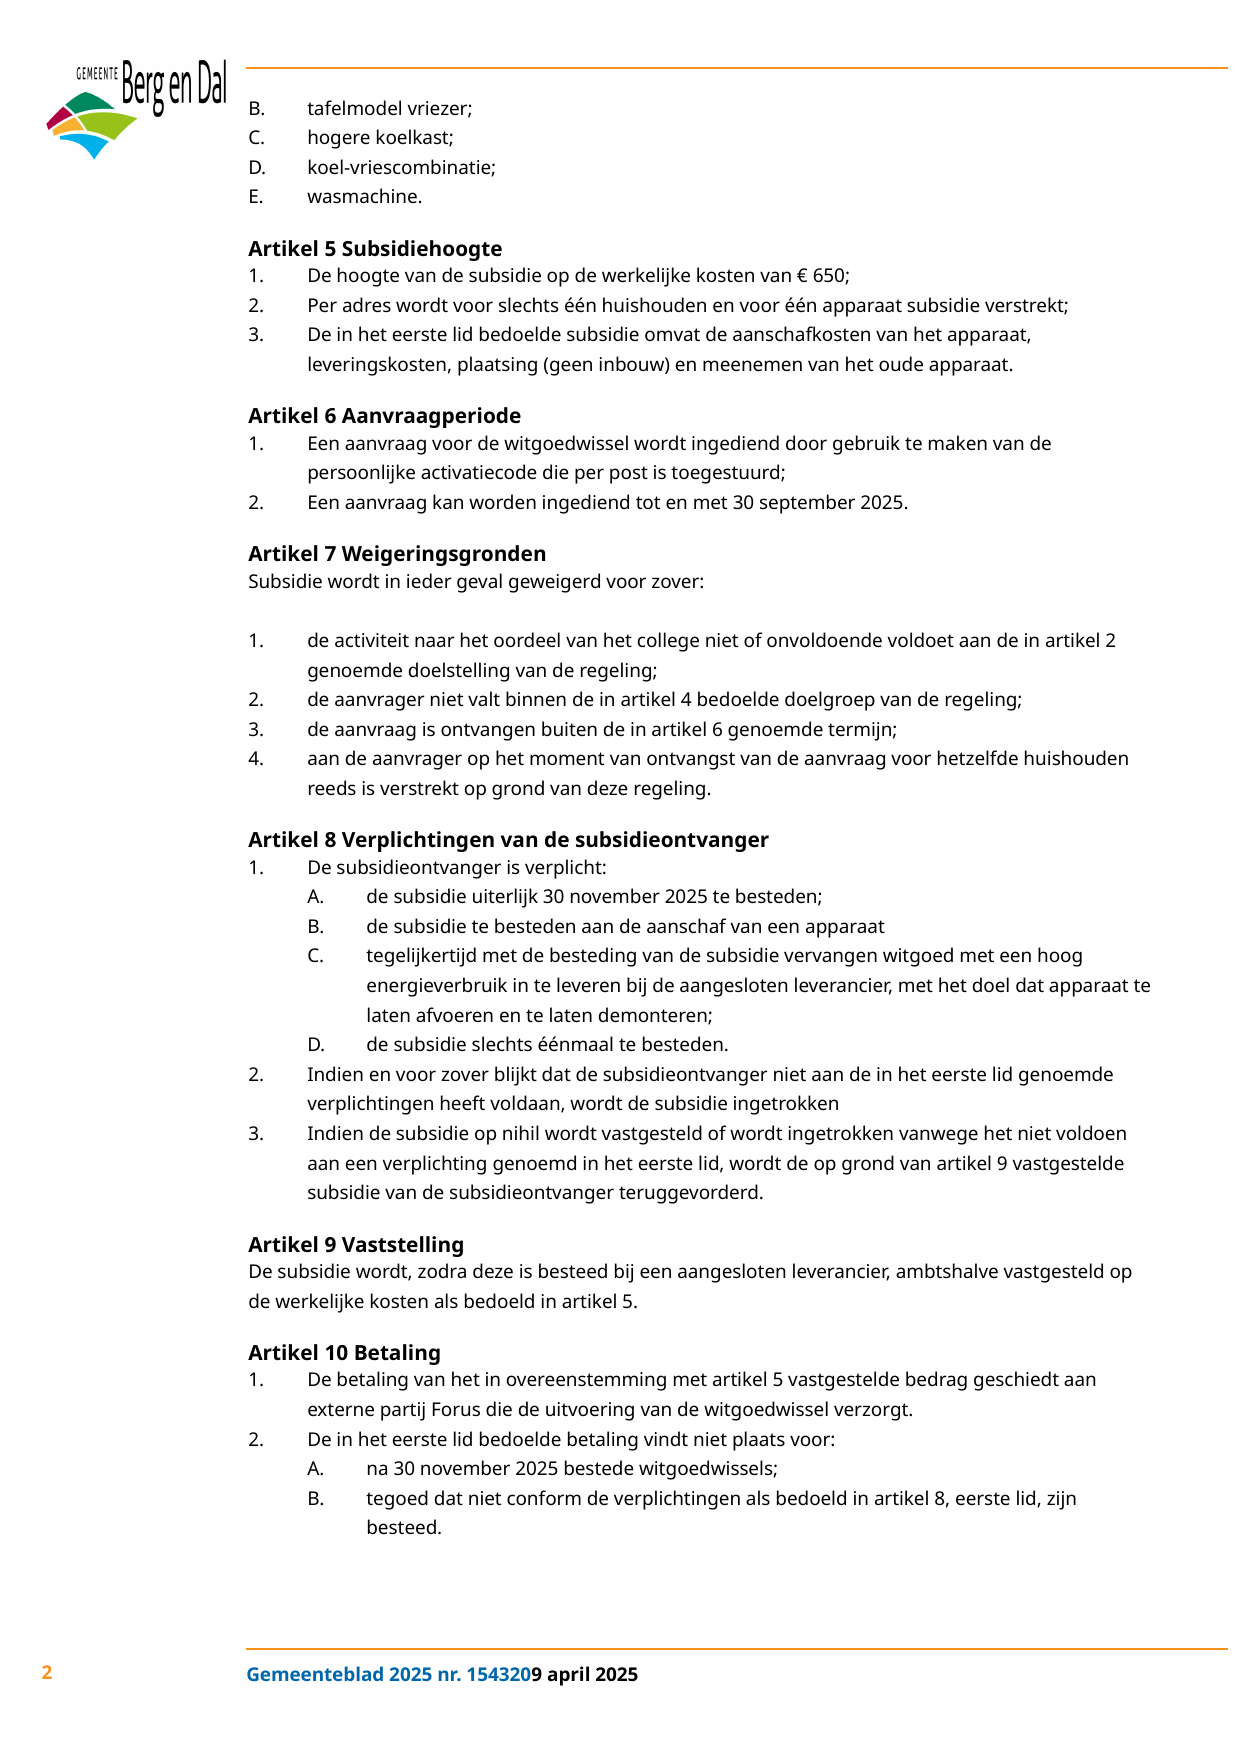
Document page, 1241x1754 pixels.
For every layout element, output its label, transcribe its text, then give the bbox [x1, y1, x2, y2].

list de subsidie uiterlijk 30 november 2025 te besteden; [307, 883, 1152, 909]
text Artikel 7 Weigeringsgronden [248, 539, 1152, 568]
text Artikel 10 Betaling [248, 1338, 1152, 1367]
text Subsidie wordt in ieder geval geweigerd voor zover: [248, 568, 1152, 594]
picture [41, 47, 231, 172]
text Artikel 6 Aanvraagperiode [248, 402, 1152, 430]
list aan de aanvrager op het moment van ontvangst van de aanvraag voor hetzelfde huishouden reeds is verstrekt op grond van deze regeling. [248, 746, 1152, 801]
text De subsidie wordt, zodra deze is besteed bij een aangesloten leverancier, ambtshalve vastgesteld op de werkelijke kosten als bedoeld in artikel 5. [248, 1258, 1152, 1313]
text Artikel 9 Vaststelling [248, 1230, 1152, 1258]
list Per adres wordt voor slechts één huishouden en voor één apparaat subsidie verstrekt; [248, 292, 1152, 318]
list tegoed dat niet conform de verplichtingen als bedoeld in artikel 8, eerste lid, zijn besteed. [307, 1485, 1152, 1540]
list tafelmodel vriezer; [248, 95, 1152, 121]
list hogere koelkast; [248, 124, 1152, 150]
list De subsidieontvanger is verplicht: [248, 854, 1152, 880]
text Artikel 5 Subsidiehoogte [248, 234, 1152, 262]
list na 30 november 2025 bestede witgoedwissels; [307, 1455, 1152, 1481]
list de subsidie te besteden aan de aanschaf van een apparaat [307, 913, 1152, 939]
list De betaling van het in overeenstemming met artikel 5 vastgestelde bedrag geschiedt aan externe partij Forus die de uitvoering van de witgoedwissel verzorgt. [248, 1367, 1152, 1422]
list de aanvraag is ontvangen buiten de in artikel 6 genoemde termijn; [248, 716, 1152, 742]
list wasmachine. [248, 183, 1152, 209]
list De in het eerste lid bedoelde betaling vindt niet plaats voor: [248, 1426, 1152, 1452]
list koel-vriescombinatie; [248, 154, 1152, 180]
list tegelijkertijd met de besteding van de subsidie vervangen witgoed met een hoog energieverbruik in te leveren bij de aangesloten leverancier, met het doel dat apparaat te laten afvoeren en te laten demonteren; [307, 943, 1152, 1028]
list de activiteit naar het oordeel van het college niet of onvoldoende voldoet aan de in artikel 2 genoemde doelstelling van de regeling; [248, 627, 1152, 682]
list de aanvrager niet valt binnen de in artikel 4 bedoelde doelgroep van de regeling; [248, 686, 1152, 712]
list Een aanvraag kan worden ingediend tot en met 30 september 2025. [248, 489, 1152, 515]
list Indien de subsidie op nihil wordt vastgesteld of wordt ingetrokken vanwege het niet voldoen aan een verplichting genoemd in het eerste lid, wordt de op grond van artikel 9 vastgestelde subsidie van de subsidieontvanger teruggevorderd. [248, 1120, 1152, 1205]
list Een aanvraag voor de witgoedwissel wordt ingediend door gebruik te maken van de persoonlijke activatiecode die per post is toegestuurd; [248, 430, 1152, 485]
list De in het eerste lid bedoelde subsidie omvat de aanschafkosten van het apparaat, leveringskosten, plaatsing (geen inbouw) en meenemen van het oude apparaat. [248, 322, 1152, 377]
list Indien en voor zover blijkt dat de subsidieontvanger niet aan de in het eerste lid genoemde verplichtingen heeft voldaan, wordt de subsidie ingetrokken [248, 1061, 1152, 1116]
text Artikel 8 Verplichtingen van de subsidieontvanger [248, 826, 1152, 854]
list De hoogte van de subsidie op de werkelijke kosten van € 650; [248, 262, 1152, 288]
list de subsidie slechts éénmaal te besteden. [307, 1031, 1152, 1057]
